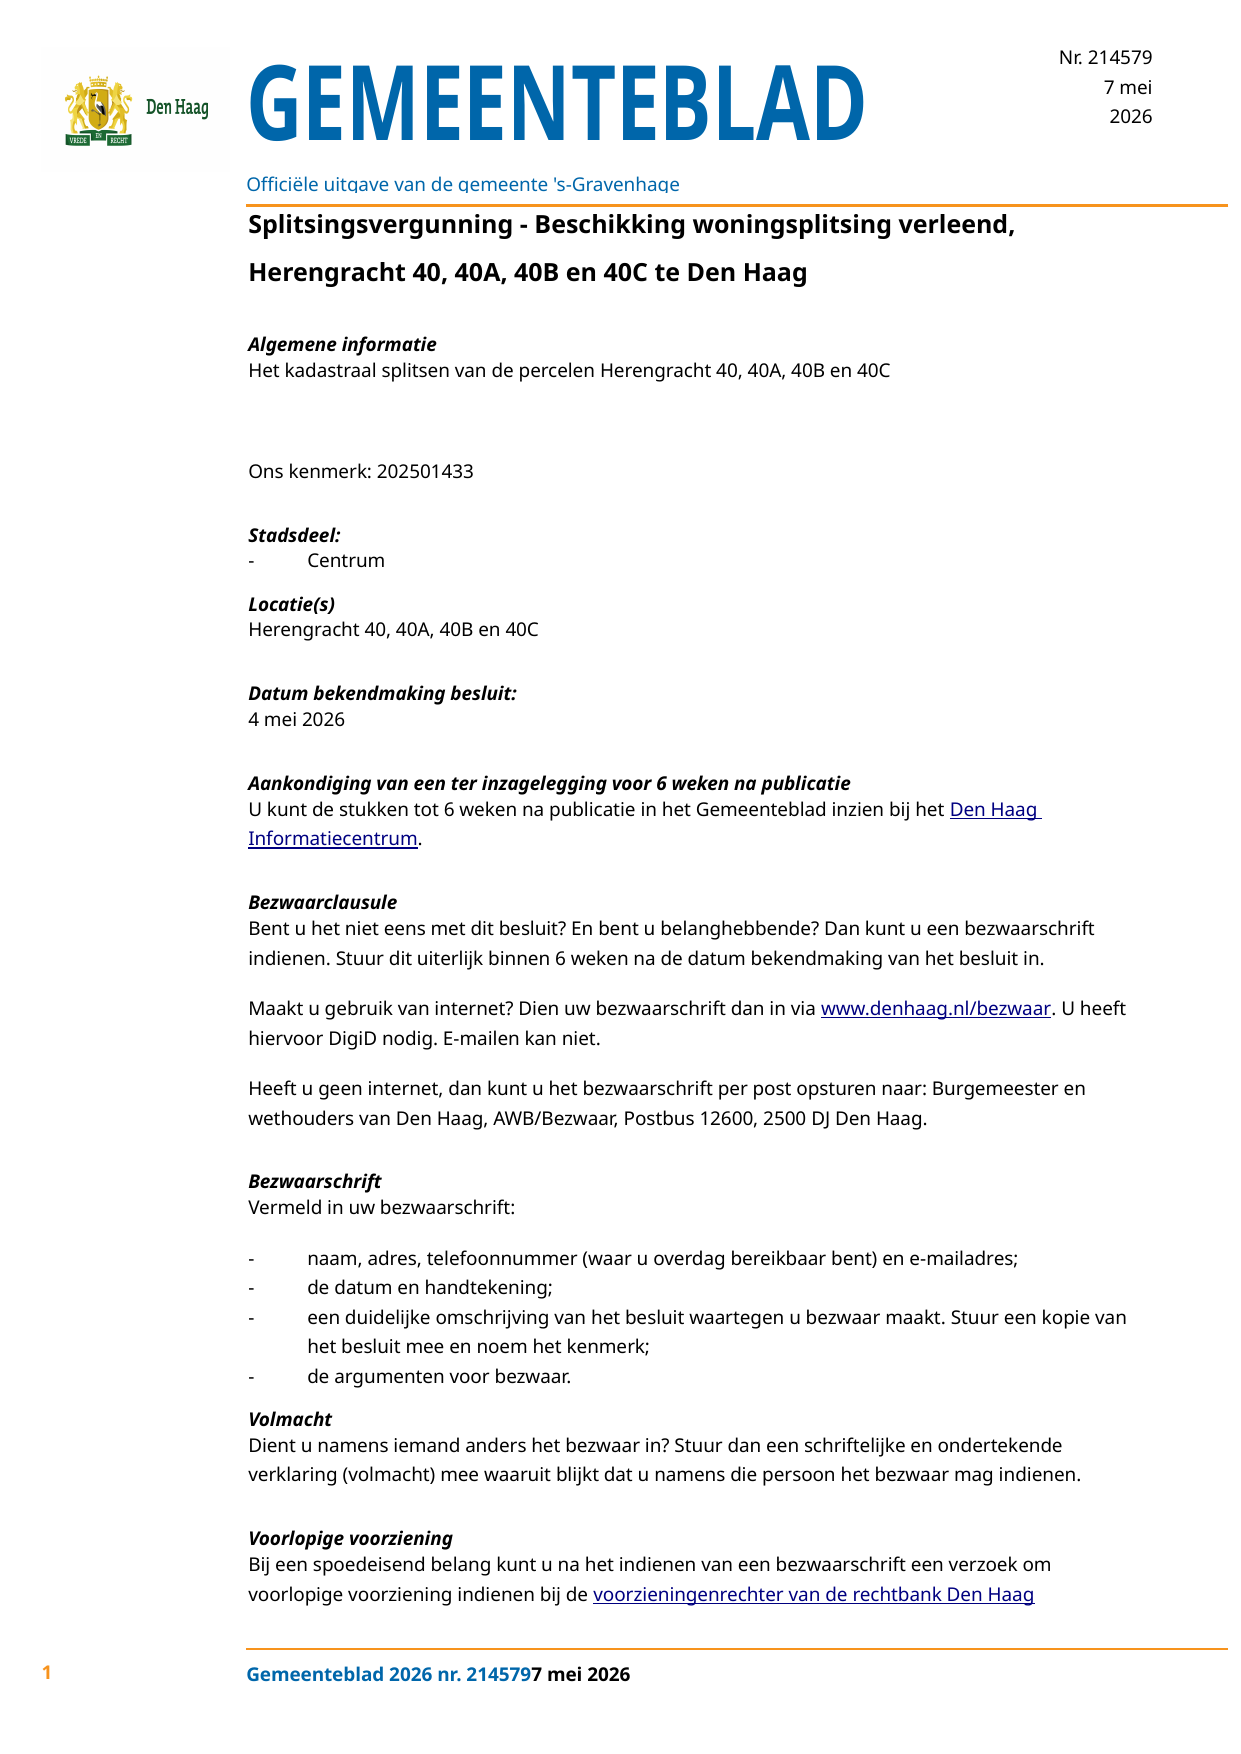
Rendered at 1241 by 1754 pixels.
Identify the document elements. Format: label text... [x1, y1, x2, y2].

text Algemene informatie [248, 331, 1152, 357]
list een duidelijke omschrijving van het besluit waartegen u bezwaar maakt. Stuur een kopie van het besluit mee en noem het kenmerk; [248, 1304, 1152, 1359]
list naam, adres, telefoonnummer (waar u overdag bereikbaar bent) en e-mailadres; [248, 1245, 1152, 1271]
text 4 mei 2026 [248, 706, 1152, 732]
text Bent u het niet eens met dit besluit? En bent u belanghebbende? Dan kunt u een bezwaarschrift indienen. Stuur dit uiterlijk binnen 6 weken na de datum bekendmaking van het besluit in. [248, 915, 1152, 971]
text Maakt u gebruik van internet? Dien uw bezwaarschrift dan in via www.denhaag.nl/bezwaar. U heeft hiervoor DigiD nodig. E-mailen kan niet. [248, 995, 1152, 1051]
text Volmacht [248, 1406, 1152, 1432]
text Het kadastraal splitsen van de percelen Herengracht 40, 40A, 40B en 40C [248, 357, 1152, 383]
list de datum en handtekening; [248, 1274, 1152, 1300]
text Locatie(s) [248, 591, 1152, 617]
text Heeft u geen internet, dan kunt u het bezwaarschrift per post opsturen naar: Burgemeester en wethouders van Den Haag, AWB/Bezwaar, Postbus 12600, 2500 DJ Den Haag. [248, 1075, 1152, 1131]
list de argumenten voor bezwaar. [248, 1363, 1152, 1389]
text Bezwaarclausule [248, 889, 1152, 915]
text Bezwaarschrift [248, 1169, 1152, 1194]
list Centrum [248, 548, 1152, 573]
text Dient u namens iemand anders het bezwaar in? Stuur dan een schriftelijke en ondertekende verklaring (volmacht) mee waaruit blijkt dat u namens die persoon het bezwaar mag indienen. [248, 1432, 1152, 1487]
text Aankondiging van een ter inzagelegging voor 6 weken na publicatie [248, 770, 1152, 796]
text Ons kenmerk: 202501433 [248, 458, 1152, 484]
picture [41, 47, 231, 172]
text Bij een spoedeisend belang kunt u na het indienen van een bezwaarschrift een verzoek om voorlopige voorziening indienen bij de voorzieningenrechter van de rechtbank Den Haag [248, 1551, 1152, 1607]
text Splitsingsvergunning - Beschikking woningsplitsing verleend, Herengracht 40, 40A, 40B en 40C te Den Haag [248, 207, 1152, 288]
text Stadsdeel: [248, 522, 1152, 548]
text Vermeld in uw bezwaarschrift: [248, 1194, 1152, 1220]
text U kunt de stukken tot 6 weken na publicatie in het Gemeenteblad inzien bij het Den Haag Informatiecentrum. [248, 796, 1152, 851]
text Datum bekendmaking besluit: [248, 681, 1152, 706]
text Voorlopige voorziening [248, 1526, 1152, 1551]
text Herengracht 40, 40A, 40B en 40C [248, 617, 1152, 642]
